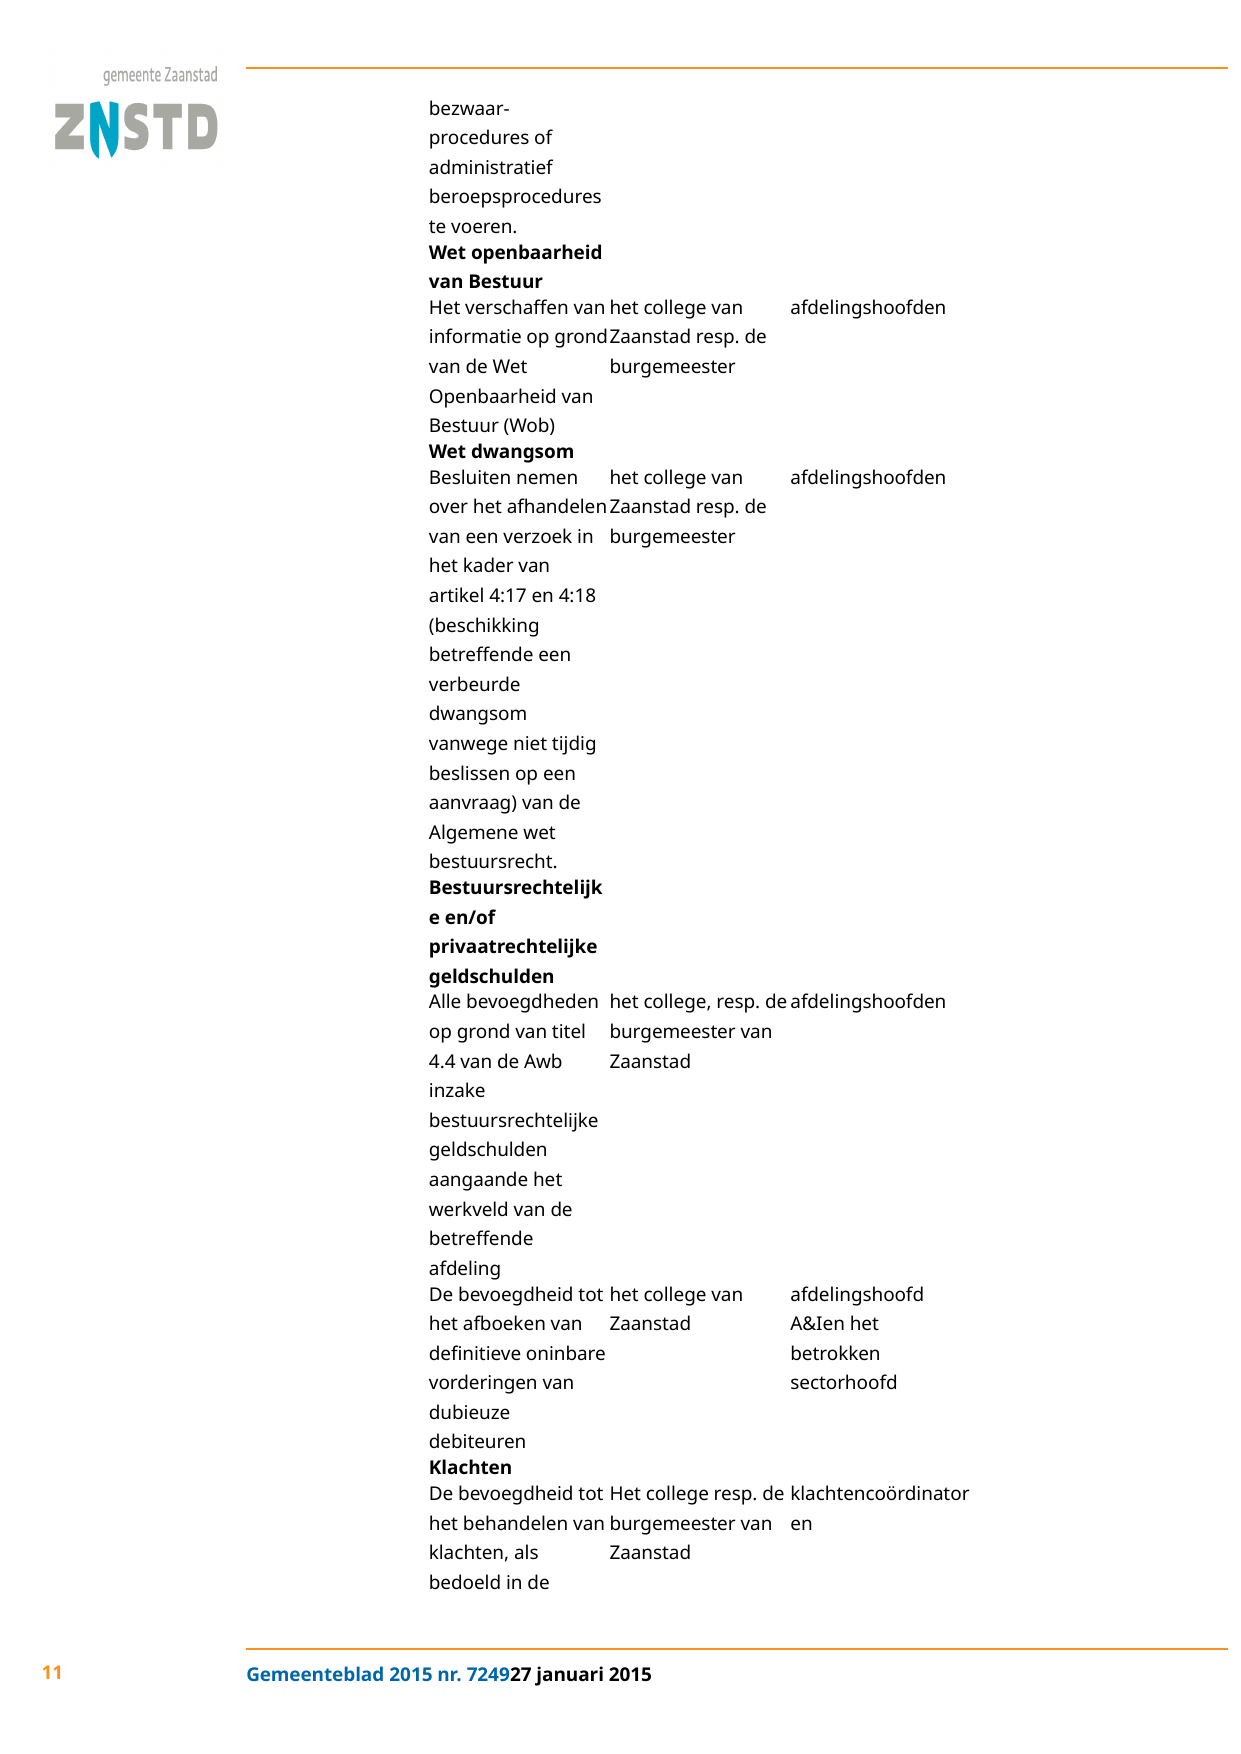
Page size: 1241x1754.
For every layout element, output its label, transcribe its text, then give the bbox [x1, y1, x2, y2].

table_cell [609, 874, 790, 989]
table_cell Het college resp. de burgemeester van Zaanstad [609, 1480, 790, 1594]
table_cell [971, 95, 1152, 239]
table_cell [248, 239, 429, 294]
table_cell [248, 464, 429, 874]
table_cell [790, 438, 971, 464]
table_cell [971, 1454, 1152, 1480]
table_cell afdelingshoofden [790, 294, 971, 438]
table_cell het college, resp. de burgemeester van Zaanstad [609, 989, 790, 1281]
table_cell [248, 294, 429, 438]
table_cell [971, 438, 1152, 464]
table_cell [248, 95, 429, 239]
table_cell bezwaar-procedures of administratief beroepsprocedures te voeren. [429, 95, 609, 239]
table_cell het college van Zaanstad [609, 1281, 790, 1454]
table_cell [248, 874, 429, 989]
table_cell het college van Zaanstad resp. de burgemeester [609, 464, 790, 874]
table_cell [790, 239, 971, 294]
table_cell Wet dwangsom [429, 438, 609, 464]
table_cell [790, 1454, 971, 1480]
picture [41, 47, 231, 172]
table_cell [971, 464, 1152, 874]
table_cell De bevoegdheid tot het behandelen van klachten, als bedoeld in de [429, 1480, 609, 1594]
table_cell [248, 989, 429, 1281]
table_cell Bestuursrechtelijke en/of privaatrechtelijke geldschulden [429, 874, 609, 989]
table_cell afdelingshoofd A&Ien het betrokken sectorhoofd [790, 1281, 971, 1454]
table_cell [609, 95, 790, 239]
table_cell [971, 989, 1152, 1281]
table_cell Klachten [429, 1454, 609, 1480]
table_cell [609, 438, 790, 464]
table_cell [971, 294, 1152, 438]
table_cell [248, 1480, 429, 1594]
table_cell [248, 438, 429, 464]
table_cell De bevoegdheid tot het afboeken van definitieve oninbare vorderingen van dubieuze debiteuren [429, 1281, 609, 1454]
table_cell [790, 95, 971, 239]
table_cell [790, 874, 971, 989]
table_cell [971, 874, 1152, 989]
table_cell [248, 1454, 429, 1480]
table_cell [248, 1281, 429, 1454]
table_cell [971, 239, 1152, 294]
table_cell Wet openbaarheid van Bestuur [429, 239, 609, 294]
table_cell afdelingshoofden [790, 464, 971, 874]
table_cell het college van Zaanstad resp. de burgemeester [609, 294, 790, 438]
table_cell klachtencoördinatoren [790, 1480, 971, 1594]
table_cell [971, 1281, 1152, 1454]
table_cell [609, 239, 790, 294]
table_cell Besluiten nemen over het afhandelen van een verzoek in het kader van artikel 4:17 en 4:18 (beschikking betreffende een verbeurde dwangsom vanwege niet tijdig beslissen op een aanvraag) van de Algemene wet bestuursrecht. [429, 464, 609, 874]
table_cell [971, 1480, 1152, 1594]
table_cell afdelingshoofden [790, 989, 971, 1281]
table_cell Het verschaffen van informatie op grond van de Wet Openbaarheid van Bestuur (Wob) [429, 294, 609, 438]
table_cell [609, 1454, 790, 1480]
table_cell Alle bevoegdheden op grond van titel 4.4 van de Awb inzake bestuursrechtelijke geldschulden aangaande het werkveld van de betreffende afdeling [429, 989, 609, 1281]
